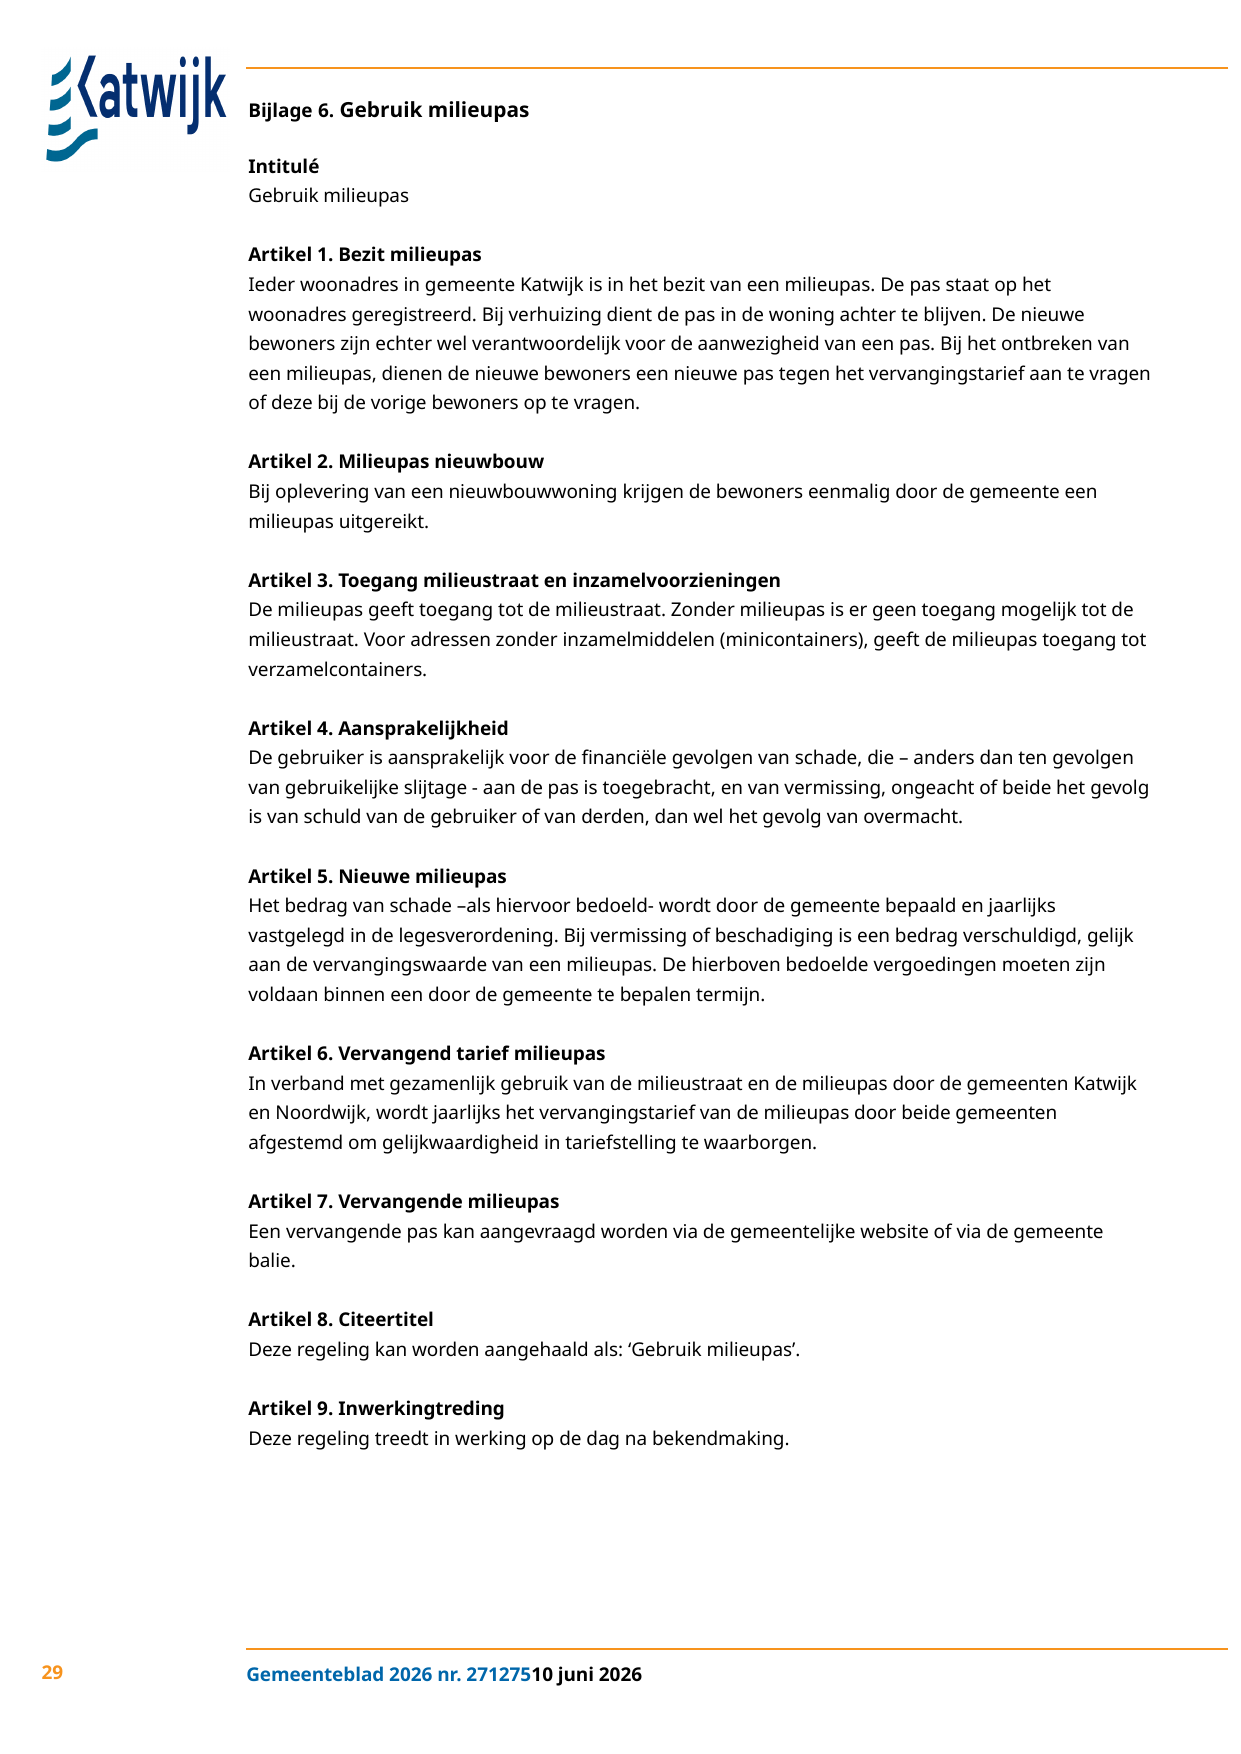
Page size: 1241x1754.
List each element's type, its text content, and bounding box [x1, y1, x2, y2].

text Bijlage 6. Gebruik milieupas [248, 95, 1152, 123]
text Artikel 6. Vervangend tarief milieupas [248, 1040, 1152, 1066]
text Deze regeling kan worden aangehaald als: ‘Gebruik milieupas’. [248, 1336, 1152, 1362]
text Artikel 2. Milieupas nieuwbouw [248, 449, 1152, 474]
text Bij oplevering van een nieuwbouwwoning krijgen de bewoners eenmalig door de gemeente een milieupas uitgereikt. [248, 478, 1152, 534]
text Artikel 3. Toegang milieustraat en inzamelvoorzieningen [248, 567, 1152, 593]
text De milieupas geeft toegang tot de milieustraat. Zonder milieupas is er geen toegang mogelijk tot de milieustraat. Voor adressen zonder inzamelmiddelen (minicontainers), geeft de milieupas toegang tot verzamelcontainers. [248, 597, 1152, 682]
text Intitulé [248, 153, 1152, 179]
text Een vervangende pas kan aangevraagd worden via de gemeentelijke website of via de gemeente balie. [248, 1218, 1152, 1273]
text De gebruiker is aansprakelijk voor de financiële gevolgen van schade, die – anders dan ten gevolgen van gebruikelijke slijtage - aan de pas is toegebracht, en van vermissing, ongeacht of beide het gevolg is van schuld van de gebruiker of van derden, dan wel het gevolg van overmacht. [248, 744, 1152, 829]
text Artikel 1. Bezit milieupas [248, 242, 1152, 267]
text Het bedrag van schade –als hiervoor bedoeld- wordt door de gemeente bepaald en jaarlijks vastgelegd in de legesverordening. Bij vermissing of beschadiging is een bedrag verschuldigd, gelijk aan de vervangingswaarde van een milieupas. De hierboven bedoelde vergoedingen moeten zijn voldaan binnen een door de gemeente te bepalen termijn. [248, 892, 1152, 1007]
text Ieder woonadres in gemeente Katwijk is in het bezit van een milieupas. De pas staat op het woonadres geregistreerd. Bij verhuizing dient de pas in de woning achter te blijven. De nieuwe bewoners zijn echter wel verantwoordelijk voor de aanwezigheid van een pas. Bij het ontbreken van een milieupas, dienen de nieuwe bewoners een nieuwe pas tegen het vervangingstarief aan te vragen of deze bij de vorige bewoners op te vragen. [248, 271, 1152, 415]
text Deze regeling treedt in werking op de dag na bekendmaking. [248, 1425, 1152, 1451]
text Gebruik milieupas [248, 182, 1152, 208]
text Artikel 9. Inwerkingtreding [248, 1395, 1152, 1421]
text In verband met gezamenlijk gebruik van de milieustraat en de milieupas door de gemeenten Katwijk en Noordwijk, wordt jaarlijks het vervangingstarief van de milieupas door beide gemeenten afgestemd om gelijkwaardigheid in tariefstelling te waarborgen. [248, 1070, 1152, 1155]
text Artikel 7. Vervangende milieupas [248, 1188, 1152, 1214]
picture [41, 47, 231, 172]
text Artikel 8. Citeertitel [248, 1307, 1152, 1332]
text Artikel 4. Aansprakelijkheid [248, 715, 1152, 741]
text Artikel 5. Nieuwe milieupas [248, 863, 1152, 889]
